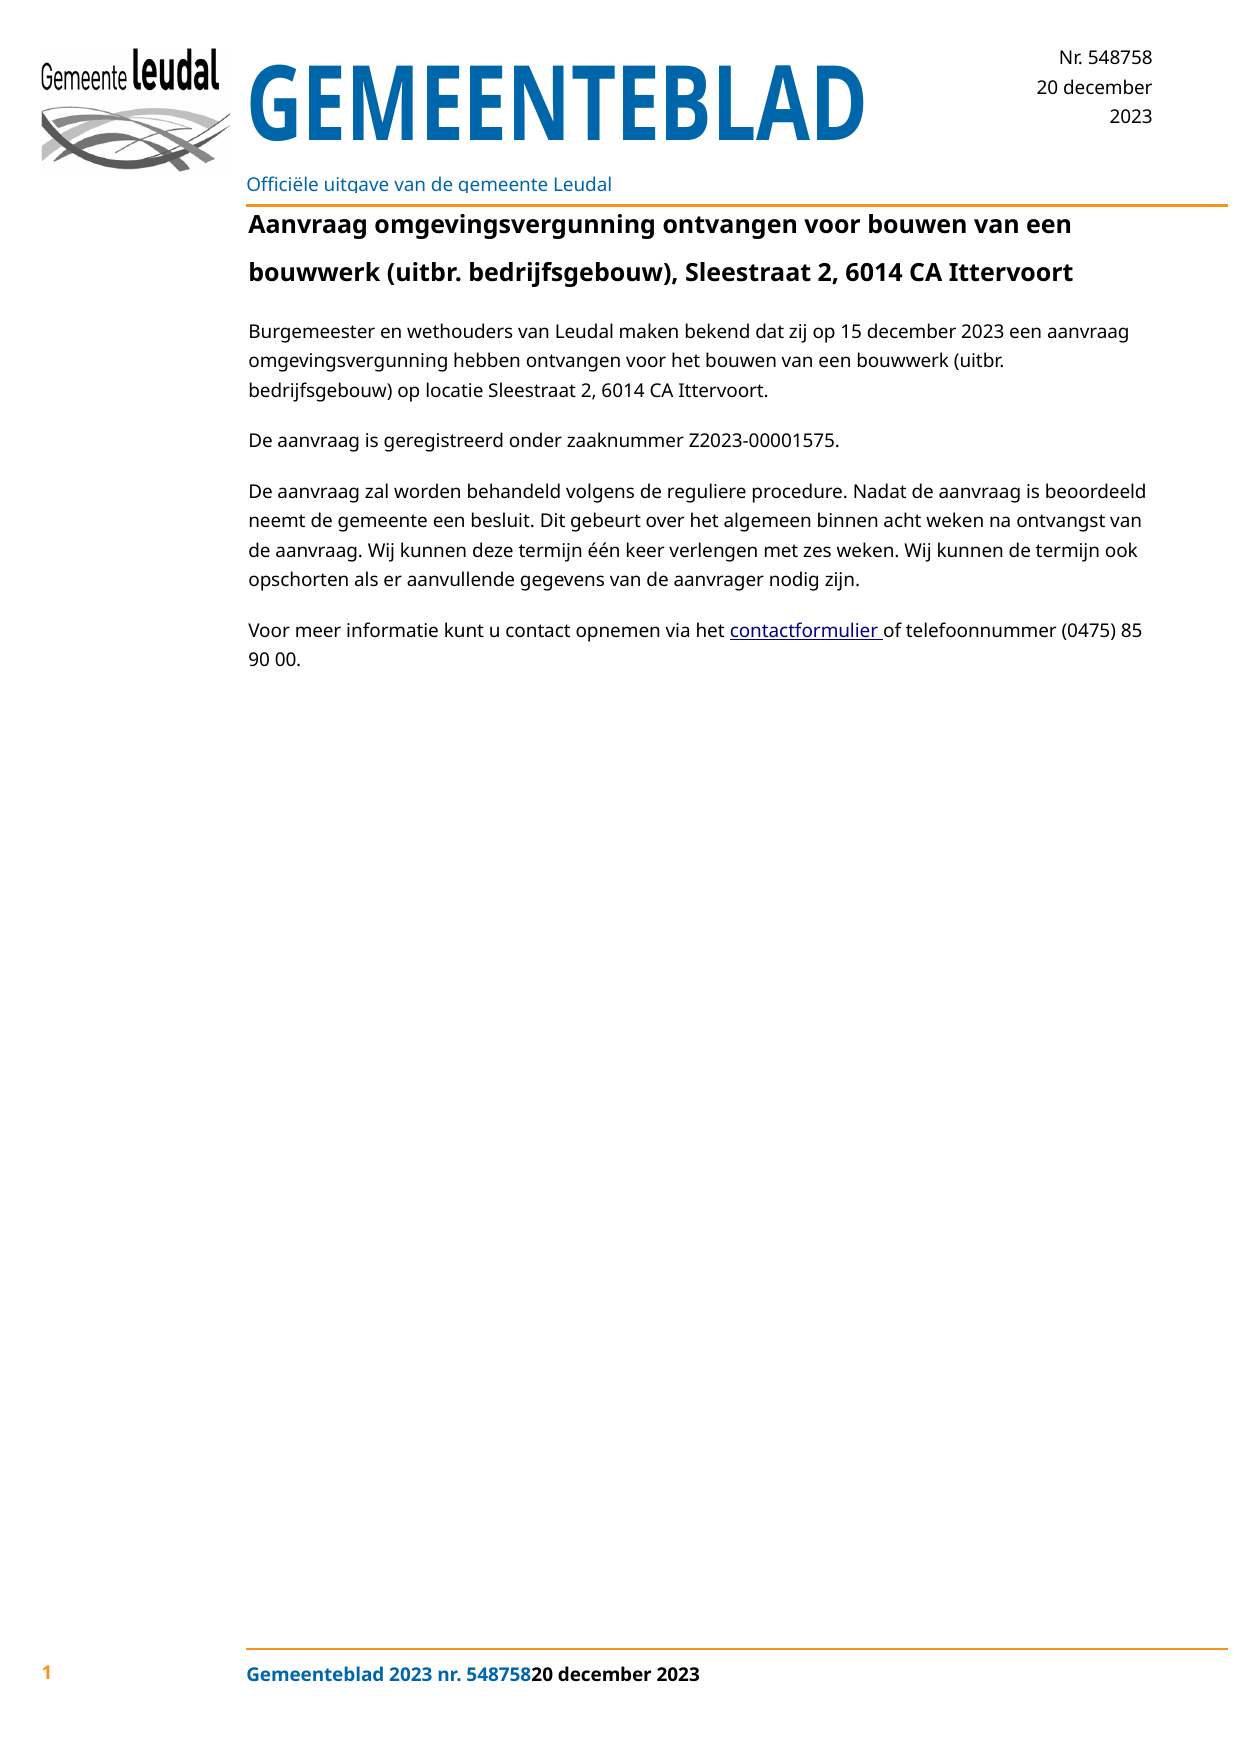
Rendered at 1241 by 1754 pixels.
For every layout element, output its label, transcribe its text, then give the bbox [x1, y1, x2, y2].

text Burgemeester en wethouders van Leudal maken bekend dat zij op 15 december 2023 een aanvraag omgevingsvergunning hebben ontvangen voor het bouwen van een bouwwerk (uitbr. bedrijfsgebouw) op locatie Sleestraat 2, 6014 CA Ittervoort. [248, 318, 1152, 403]
text Voor meer informatie kunt u contact opnemen via het contactformulier of telefoonnummer (0475) 85 90 00. [248, 617, 1152, 672]
text De aanvraag zal worden behandeld volgens de reguliere procedure. Nadat de aanvraag is beoordeeld neemt de gemeente een besluit. Dit gebeurt over het algemeen binnen acht weken na ontvangst van de aanvraag. Wij kunnen deze termijn één keer verlengen met zes weken. Wij kunnen de termijn ook opschorten als er aanvullende gegevens van de aanvrager nodig zijn. [248, 478, 1152, 592]
picture [41, 47, 231, 172]
text Aanvraag omgevingsvergunning ontvangen voor bouwen van een bouwwerk (uitbr. bedrijfsgebouw), Sleestraat 2, 6014 CA Ittervoort [248, 207, 1152, 288]
text De aanvraag is geregistreerd onder zaaknummer Z2023-00001575. [248, 427, 1152, 453]
